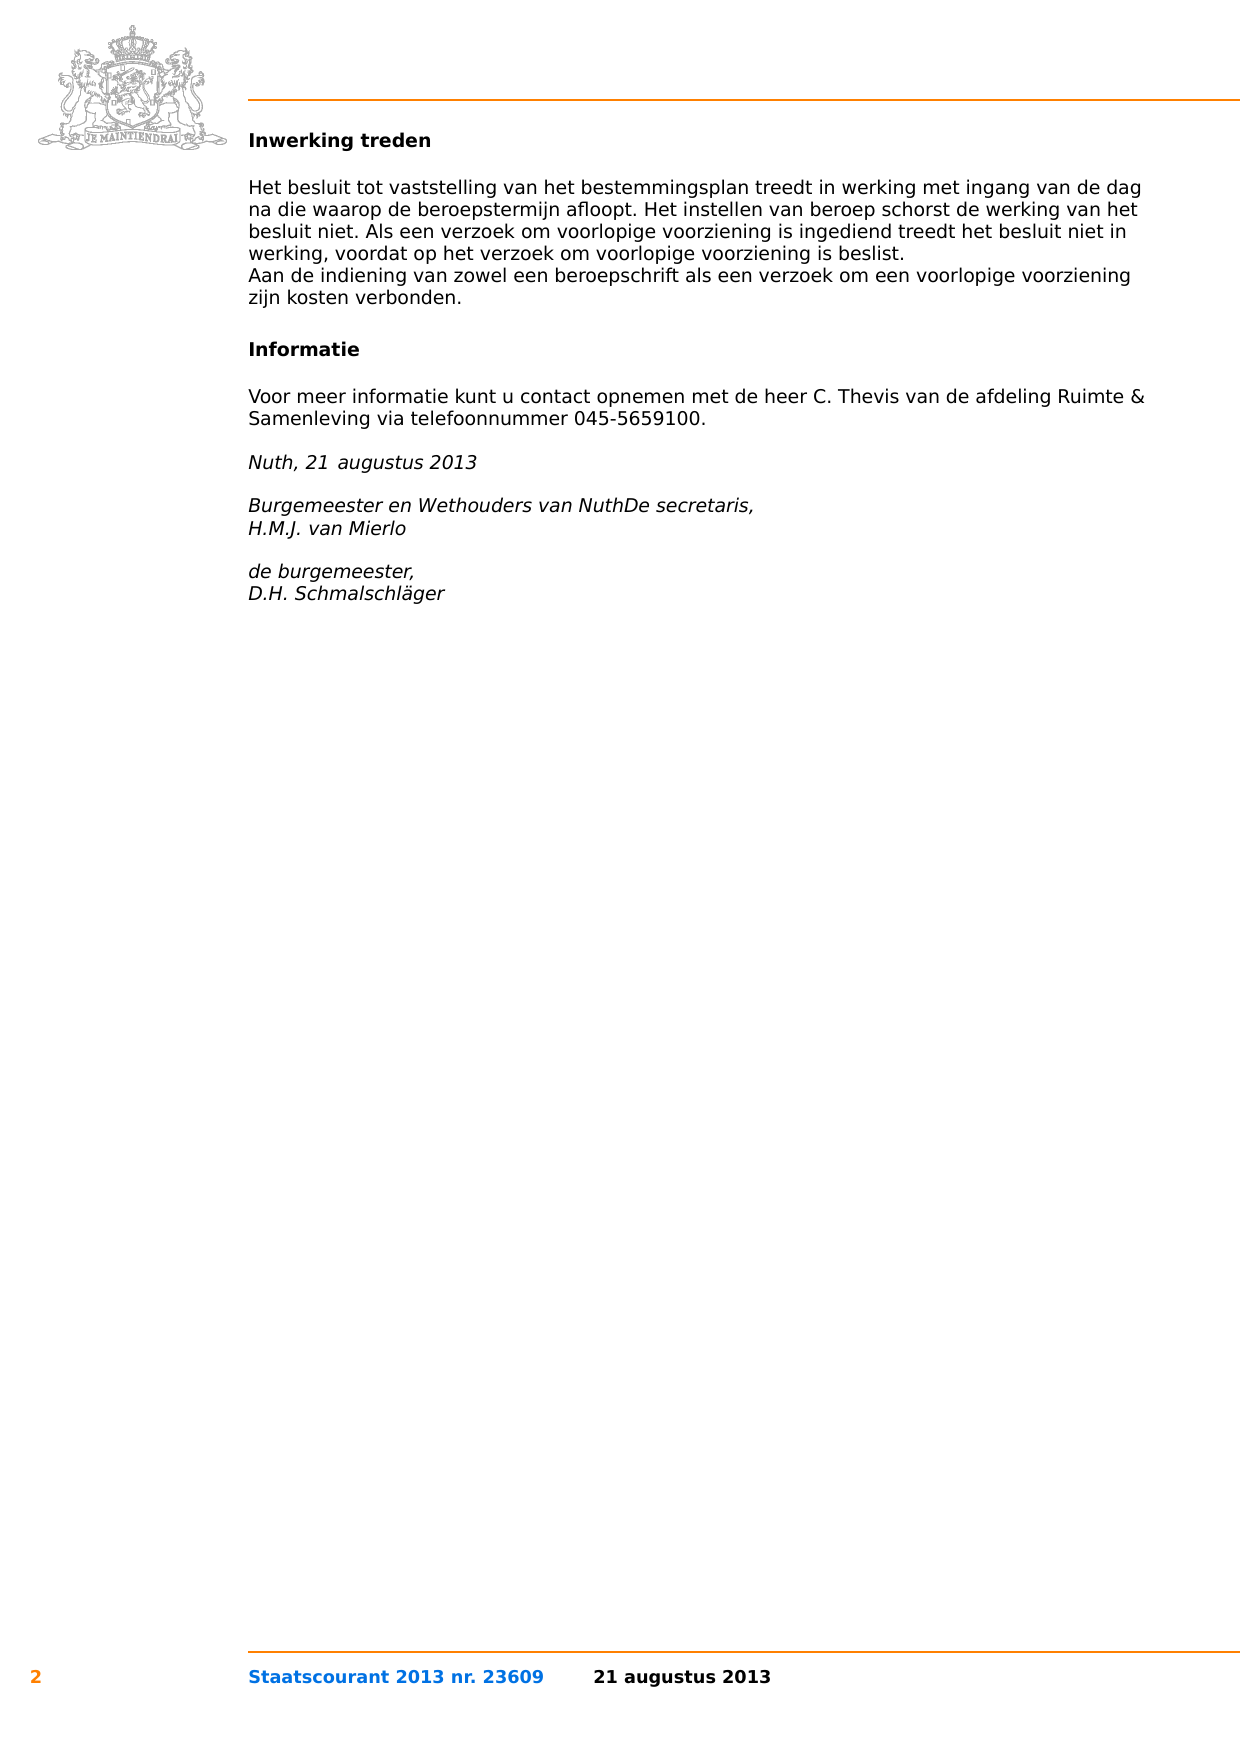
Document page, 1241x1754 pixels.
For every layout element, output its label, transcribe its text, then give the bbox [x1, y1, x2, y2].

subtitle Inwerking treden [248, 130, 1163, 152]
subtitle Informatie [248, 339, 1163, 361]
text Burgemeester en Wethouders van NuthDe secretaris, H.M.J. van Mierlo [248, 495, 1163, 539]
text de burgemeester, D.H. Schmalschläger [248, 561, 1163, 605]
picture [38, 25, 227, 150]
text Het besluit tot vaststelling van het bestemmingsplan treedt in werking met ingang van de dag na die waarop de beroepstermijn afloopt. Het instellen van beroep schorst de werking van het besluit niet. Als een verzoek om voorlopige voorziening is ingediend treedt het besluit niet in werking, voordat op het verzoek om voorlopige voorziening is beslist. [248, 177, 1163, 265]
text Voor meer informatie kunt u contact opnemen met de heer C. Thevis van de afdeling Ruimte & Samenleving via telefoonnummer 045-5659100. [248, 386, 1163, 430]
text Aan de indiening van zowel een beroepschrift als een verzoek om een voorlopige voorziening zijn kosten verbonden. [248, 265, 1163, 309]
text Nuth, 21 augustus 2013 [248, 452, 1163, 473]
